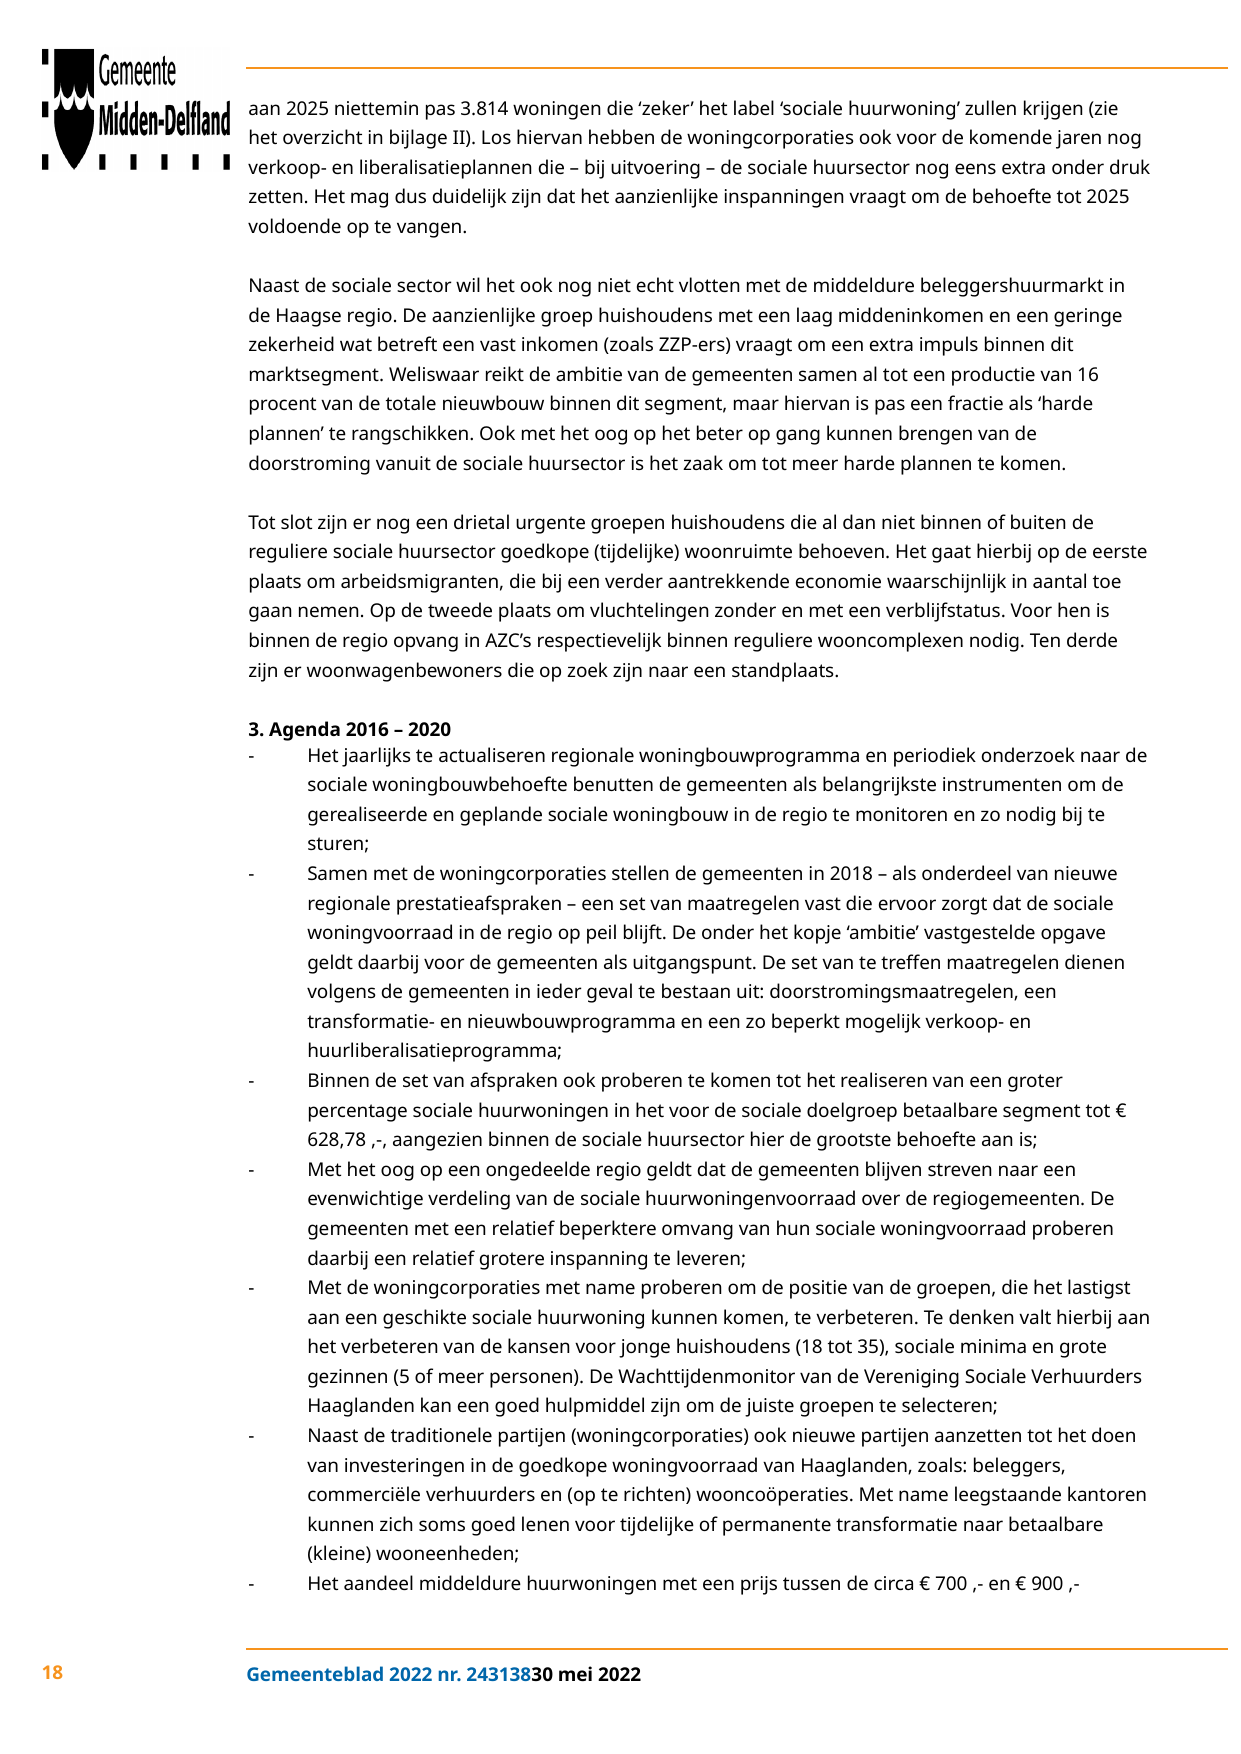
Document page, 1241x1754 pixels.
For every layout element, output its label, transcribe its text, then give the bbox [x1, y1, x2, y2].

list Binnen de set van afspraken ook proberen te komen tot het realiseren van een groter percentage sociale huurwoningen in het voor de sociale doelgroep betaalbare segment tot € 628,78 ,-, aangezien binnen de sociale huursector hier de grootste behoefte aan is; [248, 1067, 1152, 1152]
text aan 2025 niettemin pas 3.814 woningen die ‘zeker’ het label ‘sociale huurwoning’ zullen krijgen (zie het overzicht in bijlage II). Los hiervan hebben de woningcorporaties ook voor de komende jaren nog verkoop- en liberalisatieplannen die – bij uitvoering – de sociale huursector nog eens extra onder druk zetten. Het mag dus duidelijk zijn dat het aanzienlijke inspanningen vraagt om de behoefte tot 2025 voldoende op te vangen. [248, 95, 1152, 239]
list Samen met de woningcorporaties stellen de gemeenten in 2018 – als onderdeel van nieuwe regionale prestatieafspraken – een set van maatregelen vast die ervoor zorgt dat de sociale woningvoorraad in de regio op peil blijft. De onder het kopje ‘ambitie’ vastgestelde opgave geldt daarbij voor de gemeenten als uitgangspunt. De set van te treffen maatregelen dienen volgens de gemeenten in ieder geval te bestaan uit: doorstromingsmaatregelen, een transformatie- en nieuwbouwprogramma en een zo beperkt mogelijk verkoop- en huurliberalisatieprogramma; [248, 860, 1152, 1063]
list Naast de traditionele partijen (woningcorporaties) ook nieuwe partijen aanzetten tot het doen van investeringen in de goedkope woningvoorraad van Haaglanden, zoals: beleggers, commerciële verhuurders en (op te richten) wooncoöperaties. Met name leegstaande kantoren kunnen zich soms goed lenen voor tijdelijke of permanente transformatie naar betaalbare (kleine) wooneenheden; [248, 1422, 1152, 1566]
text Naast de sociale sector wil het ook nog niet echt vlotten met de middeldure beleggershuurmarkt in de Haagse regio. De aanzienlijke groep huishoudens met een laag middeninkomen en een geringe zekerheid wat betreft een vast inkomen (zoals ZZP-ers) vraagt om een extra impuls binnen dit marktsegment. Weliswaar reikt de ambitie van de gemeenten samen al tot een productie van 16 procent van de totale nieuwbouw binnen dit segment, maar hiervan is pas een fractie als ‘harde plannen’ te rangschikken. Ook met het oog op het beter op gang kunnen brengen van de doorstroming vanuit de sociale huursector is het zaak om tot meer harde plannen te komen. [248, 272, 1152, 476]
list Met de woningcorporaties met name proberen om de positie van de groepen, die het lastigst aan een geschikte sociale huurwoning kunnen komen, te verbeteren. Te denken valt hierbij aan het verbeteren van de kansen voor jonge huishoudens (18 tot 35), sociale minima en grote gezinnen (5 of meer personen). De Wachttijdenmonitor van de Vereniging Sociale Verhuurders Haaglanden kan een goed hulpmiddel zijn om de juiste groepen te selecteren; [248, 1274, 1152, 1418]
text 3. Agenda 2016 – 2020 [248, 716, 1152, 742]
text Tot slot zijn er nog een drietal urgente groepen huishoudens die al dan niet binnen of buiten de reguliere sociale huursector goedkope (tijdelijke) woonruimte behoeven. Het gaat hierbij op de eerste plaats om arbeidsmigranten, die bij een verder aantrekkende economie waarschijnlijk in aantal toe gaan nemen. Op de tweede plaats om vluchtelingen zonder en met een verblijfstatus. Voor hen is binnen de regio opvang in AZC’s respectievelijk binnen reguliere wooncomplexen nodig. Ten derde zijn er woonwagenbewoners die op zoek zijn naar een standplaats. [248, 509, 1152, 683]
list Het aandeel middeldure huurwoningen met een prijs tussen de circa € 700 ,- en € 900 ,- [248, 1570, 1152, 1596]
list Het jaarlijks te actualiseren regionale woningbouwprogramma en periodiek onderzoek naar de sociale woningbouwbehoefte benutten de gemeenten als belangrijkste instrumenten om de gerealiseerde en geplande sociale woningbouw in de regio te monitoren en zo nodig bij te sturen; [248, 742, 1152, 856]
picture [41, 47, 231, 172]
list Met het oog op een ongedeelde regio geldt dat de gemeenten blijven streven naar een evenwichtige verdeling van de sociale huurwoningenvoorraad over de regiogemeenten. De gemeenten met een relatief beperktere omvang van hun sociale woningvoorraad proberen daarbij een relatief grotere inspanning te leveren; [248, 1156, 1152, 1270]
